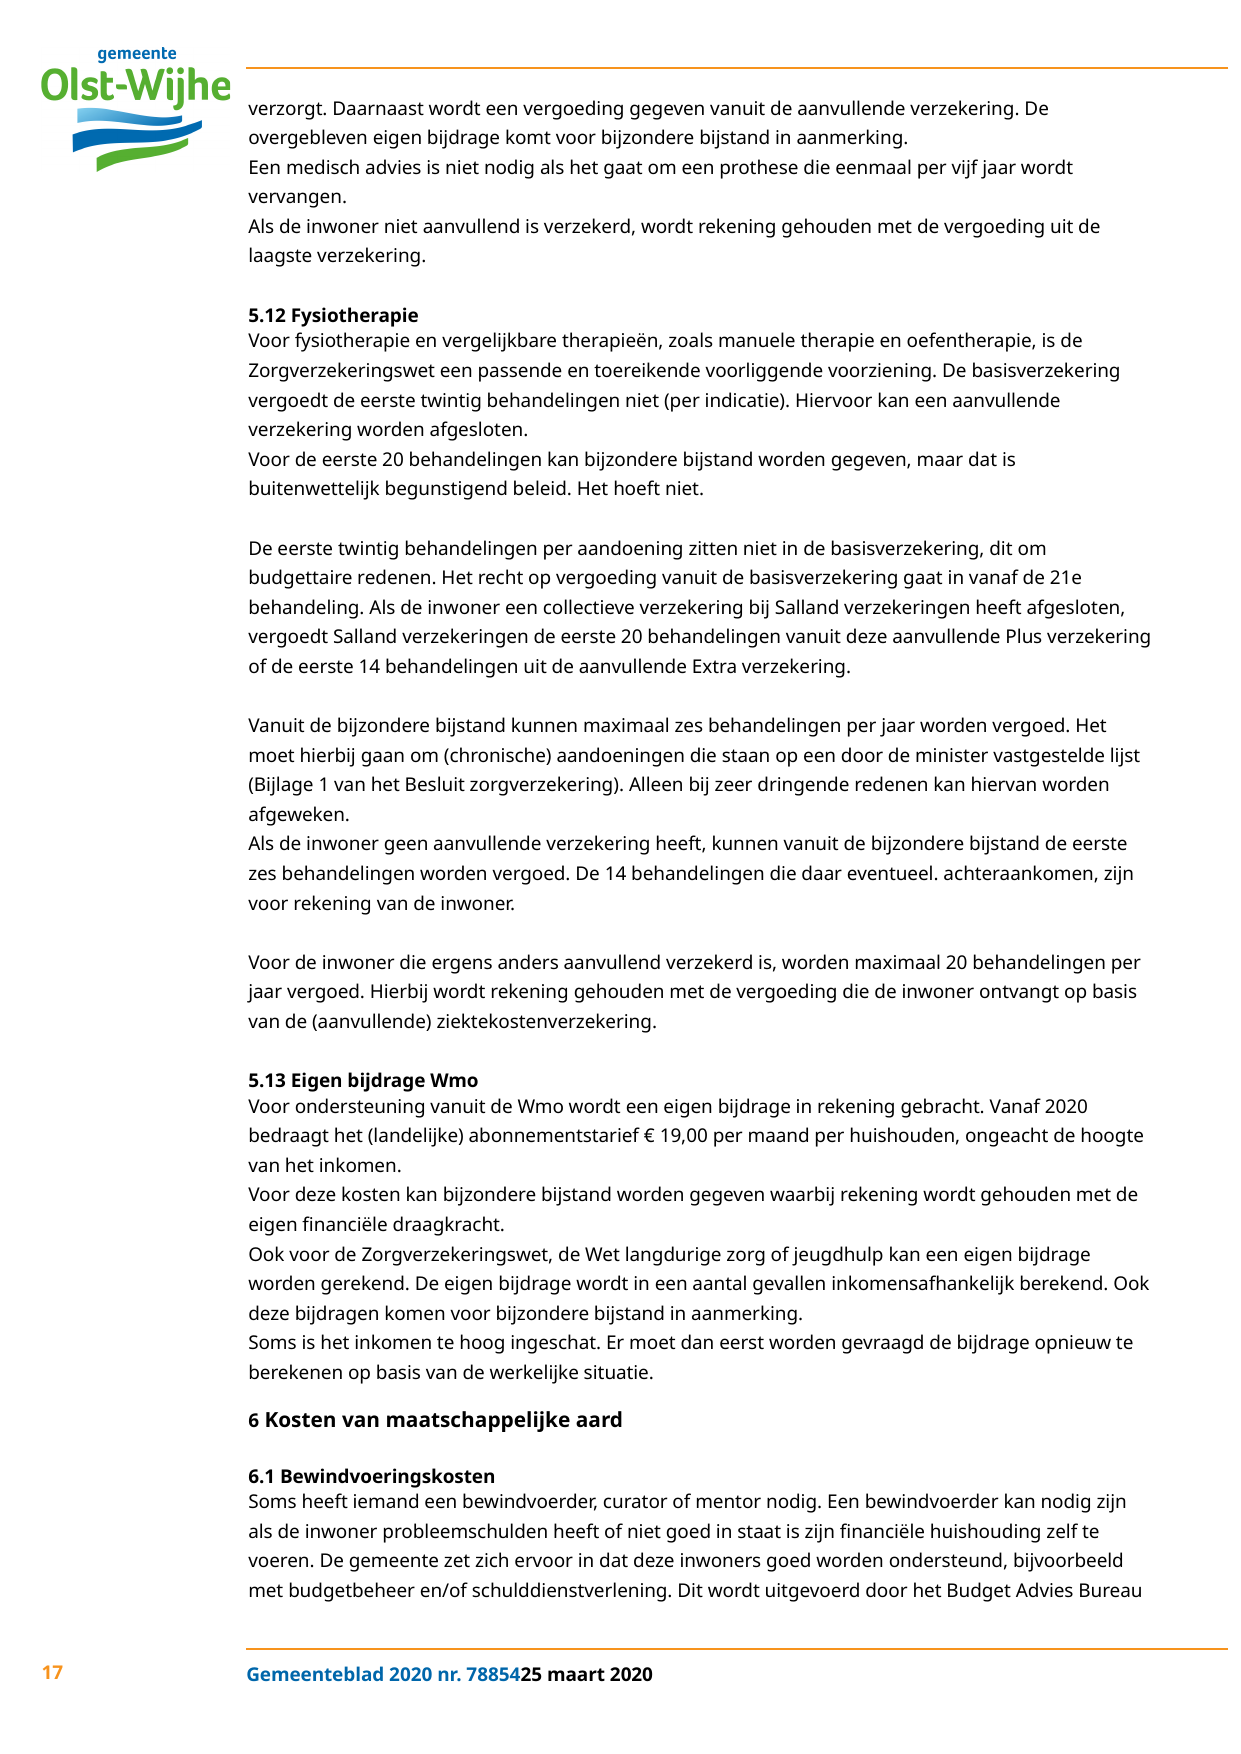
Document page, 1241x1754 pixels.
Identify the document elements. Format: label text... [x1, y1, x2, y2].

text Ook voor de Zorgverzekeringswet, de Wet langdurige zorg of jeugdhulp kan een eigen bijdrage worden gerekend. De eigen bijdrage wordt in een aantal gevallen inkomensafhankelijk berekend. Ook deze bijdragen komen voor bijzondere bijstand in aanmerking. [248, 1241, 1152, 1326]
text Voor fysiotherapie en vergelijkbare therapieën, zoals manuele therapie en oefentherapie, is de Zorgverzekeringswet een passende en toereikende voorliggende voorziening. De basisverzekering vergoedt de eerste twintig behandelingen niet (per indicatie). Hiervoor kan een aanvullende verzekering worden afgesloten. [248, 328, 1152, 442]
text Als de inwoner niet aanvullend is verzekerd, wordt rekening gehouden met de vergoeding uit de laagste verzekering. [248, 213, 1152, 268]
text Voor de eerste 20 behandelingen kan bijzondere bijstand worden gegeven, maar dat is buitenwettelijk begunstigend beleid. Het hoeft niet. [248, 446, 1152, 501]
text verzorgt. Daarnaast wordt een vergoeding gegeven vanuit de aanvullende verzekering. De overgebleven eigen bijdrage komt voor bijzondere bijstand in aanmerking. [248, 95, 1152, 150]
text Soms heeft iemand een bewindvoerder, curator of mentor nodig. Een bewindvoerder kan nodig zijn als de inwoner probleemschulden heeft of niet goed in staat is zijn financiële huishouding zelf te voeren. De gemeente zet zich ervoor in dat deze inwoners goed worden ondersteund, bijvoorbeeld met budgetbeheer en/of schulddienstverlening. Dit wordt uitgevoerd door het Budget Advies Bureau [248, 1488, 1152, 1603]
text Als de inwoner geen aanvullende verzekering heeft, kunnen vanuit de bijzondere bijstand de eerste zes behandelingen worden vergoed. De 14 behandelingen die daar eventueel. achteraankomen, zijn voor rekening van de inwoner. [248, 831, 1152, 915]
text Voor ondersteuning vanuit de Wmo wordt een eigen bijdrage in rekening gebracht. Vanaf 2020 bedraagt het (landelijke) abonnementstarief € 19,00 per maand per huishouden, ongeacht de hoogte van het inkomen. [248, 1093, 1152, 1178]
text Voor de inwoner die ergens anders aanvullend verzekerd is, worden maximaal 20 behandelingen per jaar vergoed. Hierbij wordt rekening gehouden met de vergoeding die de inwoner ontvangt op basis van de (aanvullende) ziektekostenverzekering. [248, 949, 1152, 1034]
text Soms is het inkomen te hoog ingeschat. Er moet dan eerst worden gevraagd de bijdrage opnieuw te berekenen op basis van de werkelijke situatie. [248, 1329, 1152, 1385]
text Vanuit de bijzondere bijstand kunnen maximaal zes behandelingen per jaar worden vergoed. Het moet hierbij gaan om (chronische) aandoeningen die staan op een door de minister vastgestelde lijst (Bijlage 1 van het Besluit zorgverzekering). Alleen bij zeer dringende redenen kan hiervan worden afgeweken. [248, 712, 1152, 827]
text De eerste twintig behandelingen per aandoening zitten niet in de basisverzekering, dit om budgettaire redenen. Het recht op vergoeding vanuit de basisverzekering gaat in vanaf de 21e behandeling. Als de inwoner een collectieve verzekering bij Salland verzekeringen heeft afgesloten, vergoedt Salland verzekeringen de eerste 20 behandelingen vanuit deze aanvullende Plus verzekering of de eerste 14 behandelingen uit de aanvullende Extra verzekering. [248, 535, 1152, 679]
text 6.1 Bewindvoeringskosten [248, 1463, 1152, 1488]
text Een medisch advies is niet nodig als het gaat om een prothese die eenmaal per vijf jaar wordt vervangen. [248, 154, 1152, 209]
text 5.13 Eigen bijdrage Wmo [248, 1067, 1152, 1093]
text 6 Kosten van maatschappelijke aard [248, 1405, 1152, 1433]
text Voor deze kosten kan bijzondere bijstand worden gegeven waarbij rekening wordt gehouden met de eigen financiële draagkracht. [248, 1182, 1152, 1237]
picture [41, 47, 231, 172]
text 5.12 Fysiotherapie [248, 302, 1152, 328]
